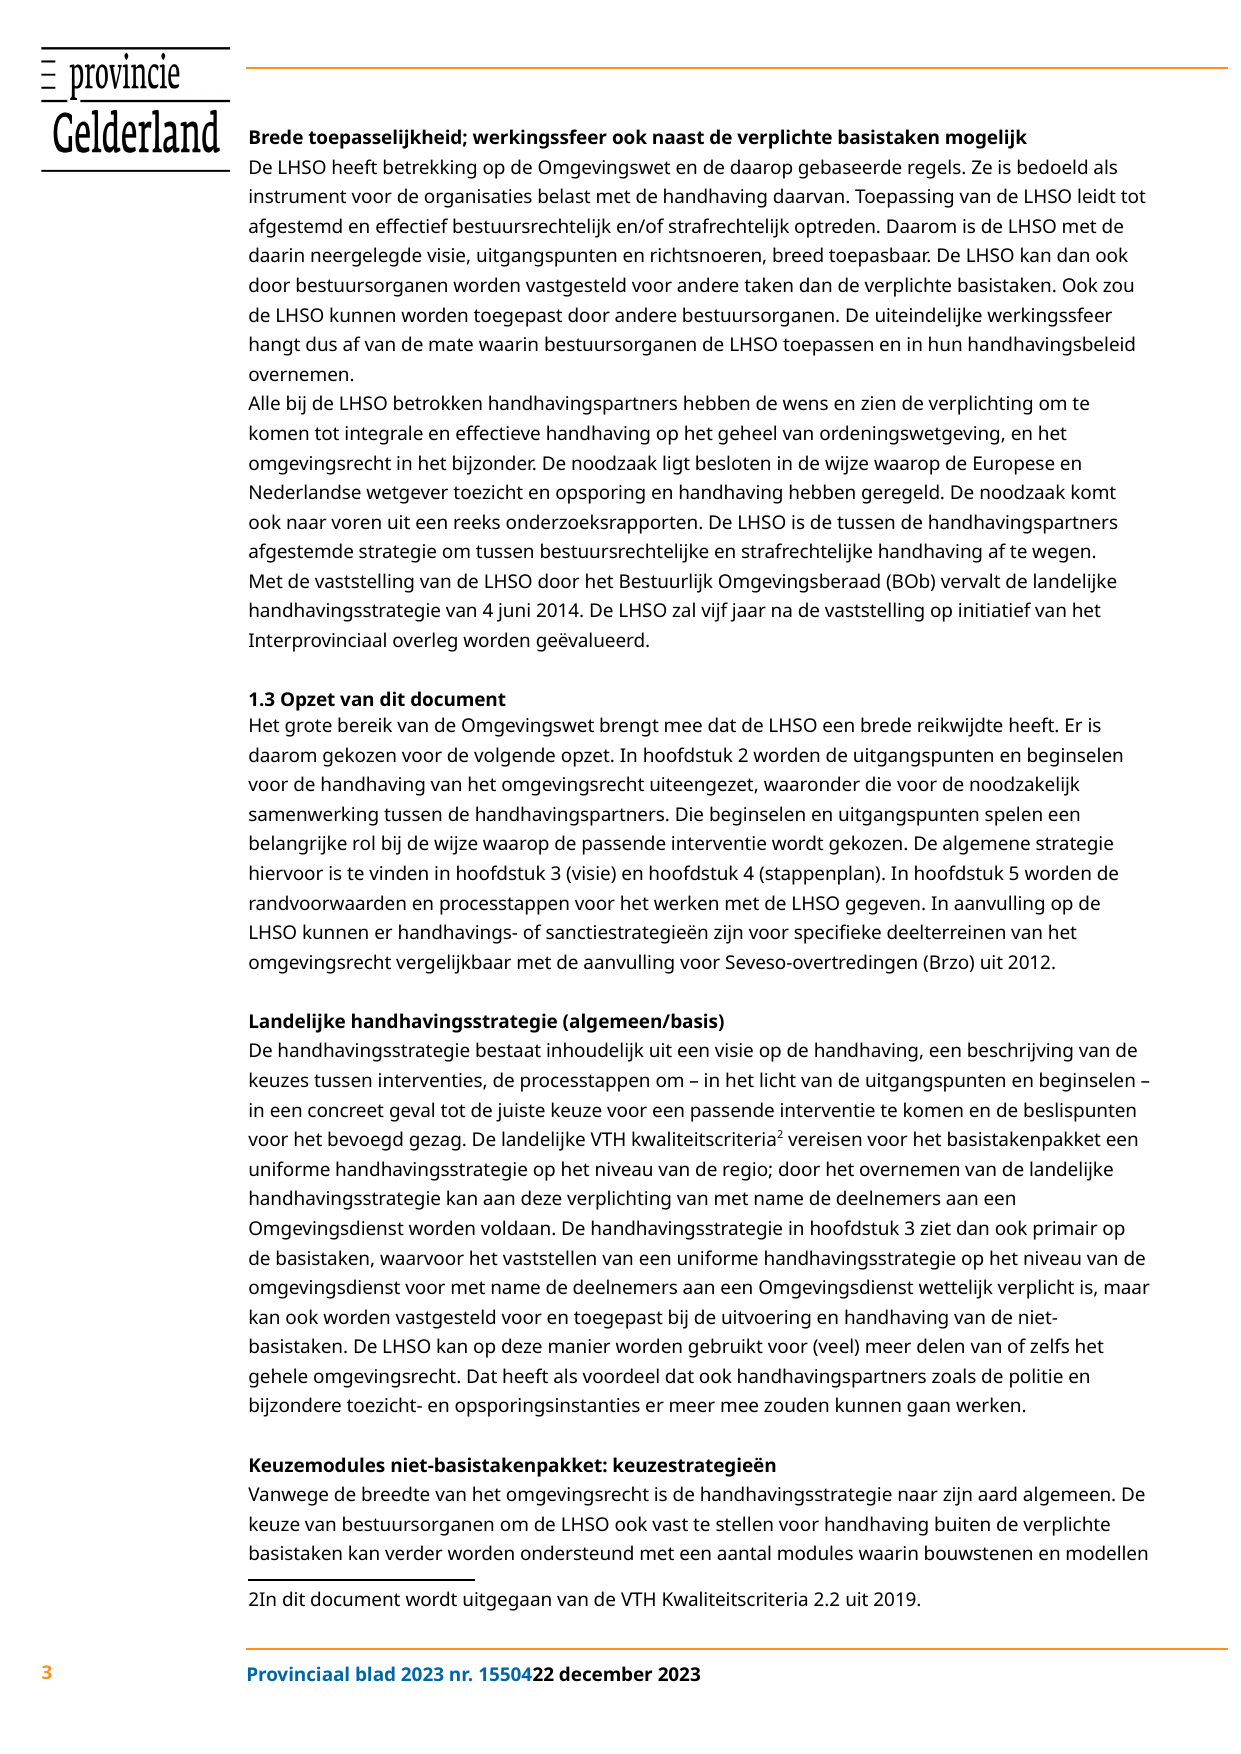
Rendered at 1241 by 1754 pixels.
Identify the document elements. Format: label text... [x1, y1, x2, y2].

text Keuzemodules niet-basistakenpakket: keuzestrategieën [248, 1452, 1152, 1477]
text De LHSO heeft betrekking op de Omgevingswet en de daarop gebaseerde regels. Ze is bedoeld als instrument voor de organisaties belast met de handhaving daarvan. Toepassing van de LHSO leidt tot afgestemd en effectief bestuursrechtelijk en/of strafrechtelijk optreden. Daarom is de LHSO met de daarin neergelegde visie, uitgangspunten en richtsnoeren, breed toepasbaar. De LHSO kan dan ook door bestuursorganen worden vastgesteld voor andere taken dan de verplichte basistaken. Ook zou de LHSO kunnen worden toegepast door andere bestuursorganen. De uiteindelijke werkingssfeer hangt dus af van de mate waarin bestuursorganen de LHSO toepassen en in hun handhavingsbeleid overnemen. [248, 154, 1152, 387]
text Het grote bereik van de Omgevingswet brengt mee dat de LHSO een brede reikwijdte heeft. Er is daarom gekozen voor de volgende opzet. In hoofdstuk 2 worden de uitgangspunten en beginselen voor de handhaving van het omgevingsrecht uiteengezet, waaronder die voor de noodzakelijk samenwerking tussen de handhavingspartners. Die beginselen en uitgangspunten spelen een belangrijke rol bij de wijze waarop de passende interventie wordt gekozen. De algemene strategie hiervoor is te vinden in hoofdstuk 3 (visie) en hoofdstuk 4 (stappenplan). In hoofdstuk 5 worden de randvoorwaarden en processtappen voor het werken met de LHSO gegeven. In aanvulling op de LHSO kunnen er handhavings- of sanctiestrategieën zijn voor specifieke deelterreinen van het omgevingsrecht vergelijkbaar met de aanvulling voor Seveso-overtredingen (Brzo) uit 2012. [248, 712, 1152, 974]
text Vanwege de breedte van het omgevingsrecht is de handhavingsstrategie naar zijn aard algemeen. De keuze van bestuursorganen om de LHSO ook vast te stellen voor handhaving buiten de verplichte basistaken kan verder worden ondersteund met een aantal modules waarin bouwstenen en modellen [248, 1481, 1152, 1566]
text De handhavingsstrategie bestaat inhoudelijk uit een visie op de handhaving, een beschrijving van de keuzes tussen interventies, de processtappen om – in het licht van de uitgangspunten en beginselen – in een concreet geval tot de juiste keuze voor een passende interventie te komen en de beslispunten voor het bevoegd gezag. De landelijke VTH kwaliteitscriteria vereisen voor het basistakenpakket een uniforme handhavingsstrategie op het niveau van de regio; door het overnemen van de landelijke handhavingsstrategie kan aan deze verplichting van met name de deelnemers aan een Omgevingsdienst worden voldaan. De handhavingsstrategie in hoofdstuk 3 ziet dan ook primair op de basistaken, waarvoor het vaststellen van een uniforme handhavingsstrategie op het niveau van de omgevingsdienst voor met name de deelnemers aan een Omgevingsdienst wettelijk verplicht is, maar kan ook worden vastgesteld voor en toegepast bij de uitvoering en handhaving van de niet-basistaken. De LHSO kan op deze manier worden gebruikt voor (veel) meer delen van of zelfs het gehele omgevingsrecht. Dat heeft als voordeel dat ook handhavingspartners zoals de politie en bijzondere toezicht- en opsporingsinstanties er meer mee zouden kunnen gaan werken. [248, 1038, 1152, 1418]
text Brede toepasselijkheid; werkingssfeer ook naast de verplichte basistaken mogelijk [248, 124, 1152, 150]
text Alle bij de LHSO betrokken handhavingspartners hebben de wens en zien de verplichting om te komen tot integrale en effectieve handhaving op het geheel van ordeningswetgeving, en het omgevingsrecht in het bijzonder. De noodzaak ligt besloten in de wijze waarop de Europese en Nederlandse wetgever toezicht en opsporing en handhaving hebben geregeld. De noodzaak komt ook naar voren uit een reeks onderzoeksrapporten. De LHSO is de tussen de handhavingspartners afgestemde strategie om tussen bestuursrechtelijke en strafrechtelijke handhaving af te wegen. [248, 391, 1152, 564]
text In dit document wordt uitgegaan van de VTH Kwaliteitscriteria 2.2 uit 2019. [248, 1586, 1152, 1612]
picture [41, 47, 231, 172]
text Met de vaststelling van de LHSO door het Bestuurlijk Omgevingsberaad (BOb) vervalt de landelijke handhavingsstrategie van 4 juni 2014. De LHSO zal vijf jaar na de vaststelling op initiatief van het Interprovinciaal overleg worden geëvalueerd. [248, 568, 1152, 653]
text 1.3 Opzet van dit document [248, 686, 1152, 712]
text Landelijke handhavingsstrategie (algemeen/basis) [248, 1008, 1152, 1034]
